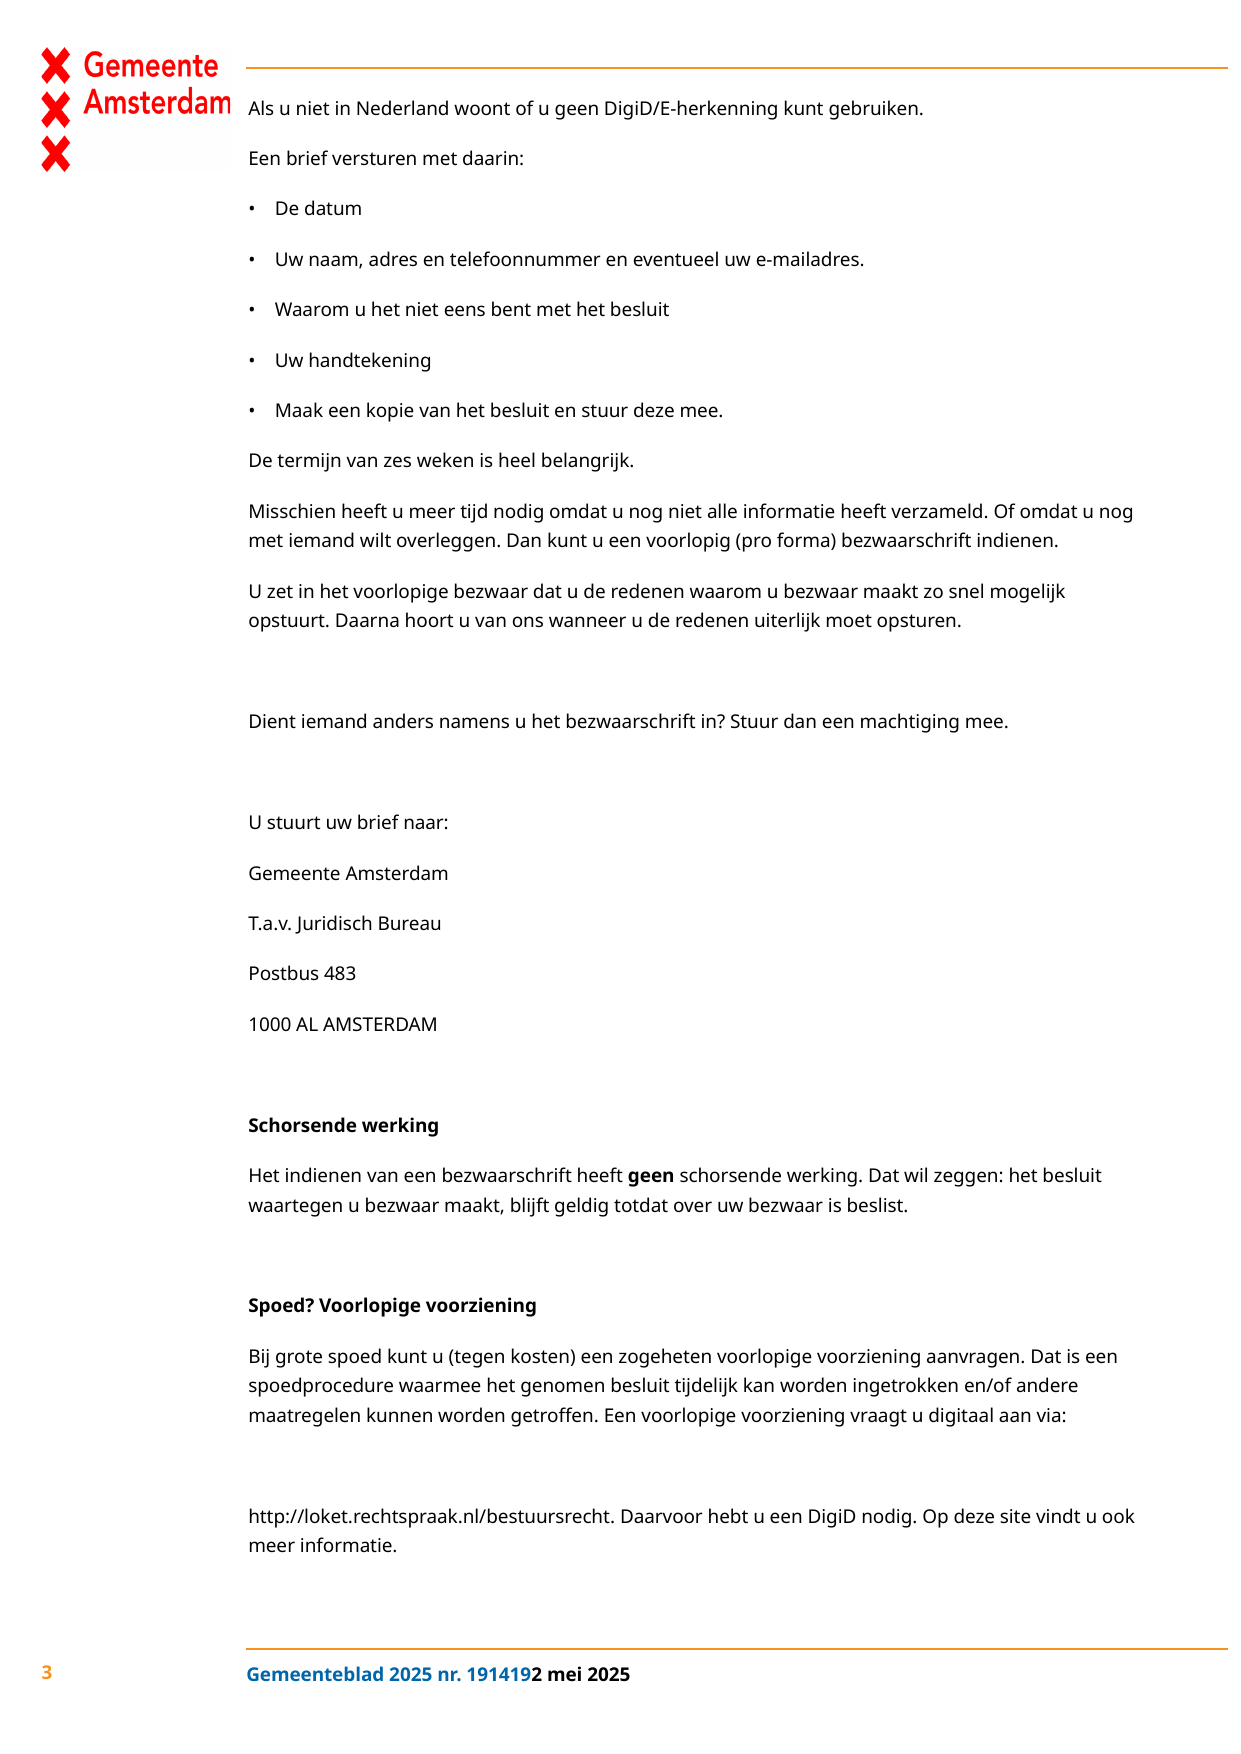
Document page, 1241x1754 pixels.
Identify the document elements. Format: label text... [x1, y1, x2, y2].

text • Uw naam, adres en telefoonnummer en eventueel uw e-mailadres. [248, 246, 1152, 272]
text Postbus 483 [248, 961, 1152, 986]
text • Uw handtekening [248, 347, 1152, 373]
text U zet in het voorlopige bezwaar dat u de redenen waarom u bezwaar maakt zo snel mogelijk opstuurt. Daarna hoort u van ons wanneer u de redenen uiterlijk moet opsturen. [248, 578, 1152, 633]
text Gemeente Amsterdam [248, 860, 1152, 886]
text Als u niet in Nederland woont of u geen DigiD/E-herkenning kunt gebruiken. [248, 95, 1152, 121]
text Misschien heeft u meer tijd nodig omdat u nog niet alle informatie heeft verzameld. Of omdat u nog met iemand wilt overleggen. Dan kunt u een voorlopig (pro forma) bezwaarschrift indienen. [248, 498, 1152, 553]
text Schorsende werking [248, 1112, 1152, 1138]
text Dient iemand anders namens u het bezwaarschrift in? Stuur dan een machtiging mee. [248, 708, 1152, 734]
text Een brief versturen met daarin: [248, 145, 1152, 171]
text Het indienen van een bezwaarschrift heeft geen schorsende werking. Dat wil zeggen: het besluit waartegen u bezwaar maakt, blijft geldig totdat over uw bezwaar is beslist. [248, 1162, 1152, 1218]
text • Waarom u het niet eens bent met het besluit [248, 296, 1152, 322]
text T.a.v. Juridisch Bureau [248, 910, 1152, 936]
text • De datum [248, 196, 1152, 221]
text http://loket.rechtspraak.nl/bestuursrecht. Daarvoor hebt u een DigiD nodig. Op deze site vindt u ook meer informatie. [248, 1503, 1152, 1558]
text U stuurt uw brief naar: [248, 809, 1152, 835]
text Bij grote spoed kunt u (tegen kosten) een zogeheten voorlopige voorziening aanvragen. Dat is een spoedprocedure waarmee het genomen besluit tijdelijk kan worden ingetrokken en/of andere maatregelen kunnen worden getroffen. Een voorlopige voorziening vraagt u digitaal aan via: [248, 1343, 1152, 1428]
text 1000 AL AMSTERDAM [248, 1011, 1152, 1037]
text Spoed? Voorlopige voorziening [248, 1293, 1152, 1318]
text De termijn van zes weken is heel belangrijk. [248, 448, 1152, 473]
picture [41, 47, 231, 172]
text • Maak een kopie van het besluit en stuur deze mee. [248, 397, 1152, 423]
